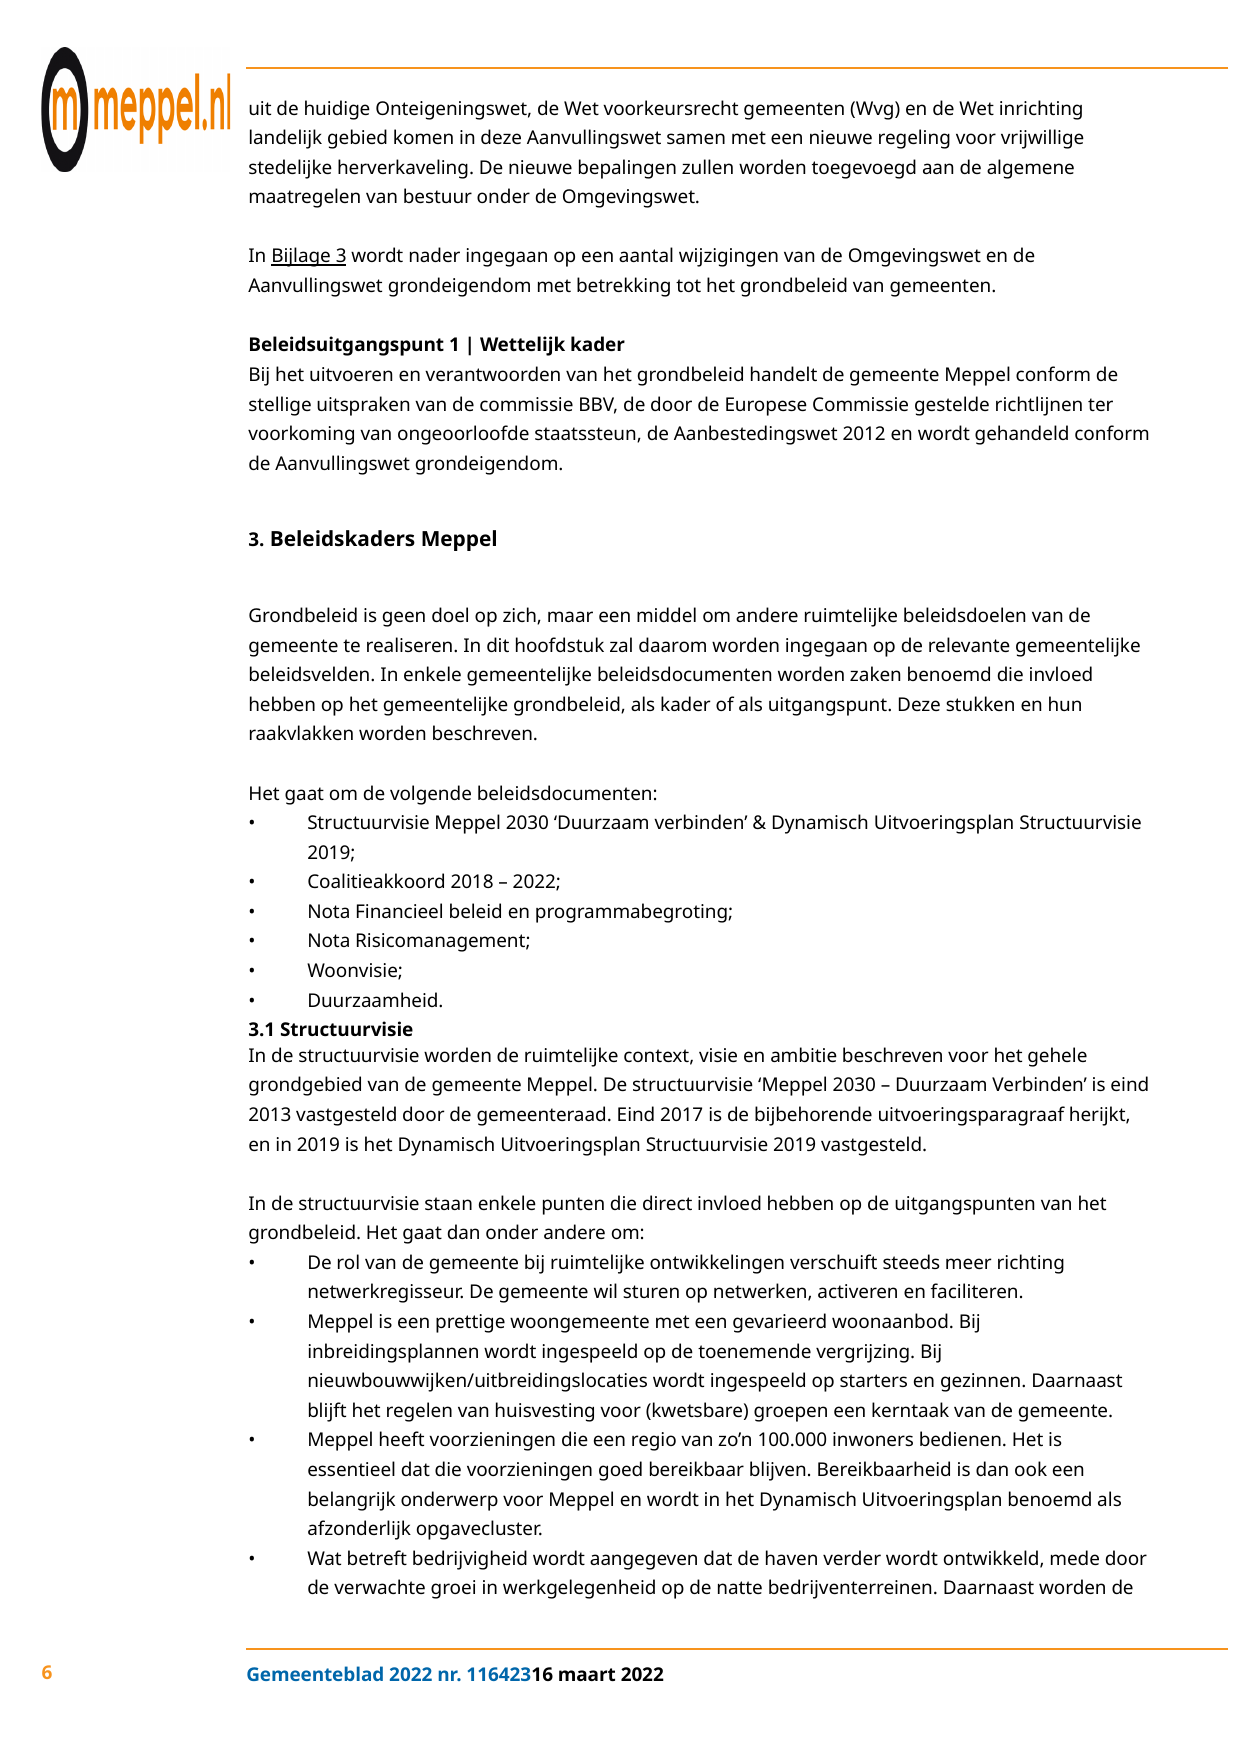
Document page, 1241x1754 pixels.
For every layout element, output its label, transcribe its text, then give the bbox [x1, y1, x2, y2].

list Meppel heeft voorzieningen die een regio van zo’n 100.000 inwoners bedienen. Het is essentieel dat die voorzieningen goed bereikbaar blijven. Bereikbaarheid is dan ook een belangrijk onderwerp voor Meppel en wordt in het Dynamisch Uitvoeringsplan benoemd als afzonderlijk opgavecluster. [248, 1427, 1152, 1541]
list Coalitieakkoord 2018 – 2022; [248, 868, 1152, 894]
text In Bijlage 3 wordt nader ingegaan op een aantal wijzigingen van de Omgevingswet en de Aanvullingswet grondeigendom met betrekking tot het grondbeleid van gemeenten. [248, 243, 1152, 298]
list Meppel is een prettige woongemeente met een gevarieerd woonaanbod. Bij inbreidingsplannen wordt ingespeeld op de toenemende vergrijzing. Bij nieuwbouwwijken/uitbreidingslocaties wordt ingespeeld op starters en gezinnen. Daarnaast blijft het regelen van huisvesting voor (kwetsbare) groepen een kerntaak van de gemeente. [248, 1308, 1152, 1423]
text In de structuurvisie worden de ruimtelijke context, visie en ambitie beschreven voor het gehele grondgebied van de gemeente Meppel. De structuurvisie ‘Meppel 2030 – Duurzaam Verbinden’ is eind 2013 vastgesteld door de gemeenteraad. Eind 2017 is de bijbehorende uitvoeringsparagraaf herijkt, en in 2019 is het Dynamisch Uitvoeringsplan Structuurvisie 2019 vastgesteld. [248, 1042, 1152, 1157]
list Woonvisie; [248, 957, 1152, 983]
list Nota Risicomanagement; [248, 928, 1152, 953]
list De rol van de gemeente bij ruimtelijke ontwikkelingen verschuift steeds meer richting netwerkregisseur. De gemeente wil sturen op netwerken, activeren en faciliteren. [248, 1249, 1152, 1304]
table_header Beleidsuitgangspunt 1 | Wettelijk kader Bij het uitvoeren en verantwoorden van het grondbeleid handelt de gemeente Meppel conform de stellige uitspraken van de commissie BBV, de door de Europese Commissie gestelde richtlijnen ter voorkoming van ongeoorloofde staatssteun, de Aanbestedingswet 2012 en wordt gehandeld conform de Aanvullingswet grondeigendom. [248, 332, 1152, 476]
text Het gaat om de volgende beleidsdocumenten: [248, 780, 1152, 805]
list Duurzaamheid. [248, 987, 1152, 1012]
text Grondbeleid is geen doel op zich, maar een middel om andere ruimtelijke beleidsdoelen van de gemeente te realiseren. In dit hoofdstuk zal daarom worden ingegaan op de relevante gemeentelijke beleidsvelden. In enkele gemeentelijke beleidsdocumenten worden zaken benoemd die invloed hebben op het gemeentelijke grondbeleid, als kader of als uitgangspunt. Deze stukken en hun raakvlakken worden beschreven. [248, 602, 1152, 746]
text In de structuurvisie staan enkele punten die direct invloed hebben op de uitgangspunten van het grondbeleid. Het gaat dan onder andere om: [248, 1190, 1152, 1245]
list Nota Financieel beleid en programmabegroting; [248, 898, 1152, 924]
list Wat betreft bedrijvigheid wordt aangegeven dat de haven verder wordt ontwikkeld, mede door de verwachte groei in werkgelegenheid op de natte bedrijventerreinen. Daarnaast worden de [248, 1545, 1152, 1600]
list Structuurvisie Meppel 2030 ‘Duurzaam verbinden’ & Dynamisch Uitvoeringsplan Structuurvisie 2019; [248, 809, 1152, 864]
text uit de huidige Onteigeningswet, de Wet voorkeursrecht gemeenten (Wvg) en de Wet inrichting landelijk gebied komen in deze Aanvullingswet samen met een nieuwe regeling voor vrijwillige stedelijke herverkaveling. De nieuwe bepalingen zullen worden toegevoegd aan de algemene maatregelen van bestuur onder de Omgevingswet. [248, 95, 1152, 209]
text 3.1 Structuurvisie [248, 1016, 1152, 1042]
text 3. Beleidskaders Meppel [248, 524, 1152, 553]
picture [41, 47, 231, 172]
